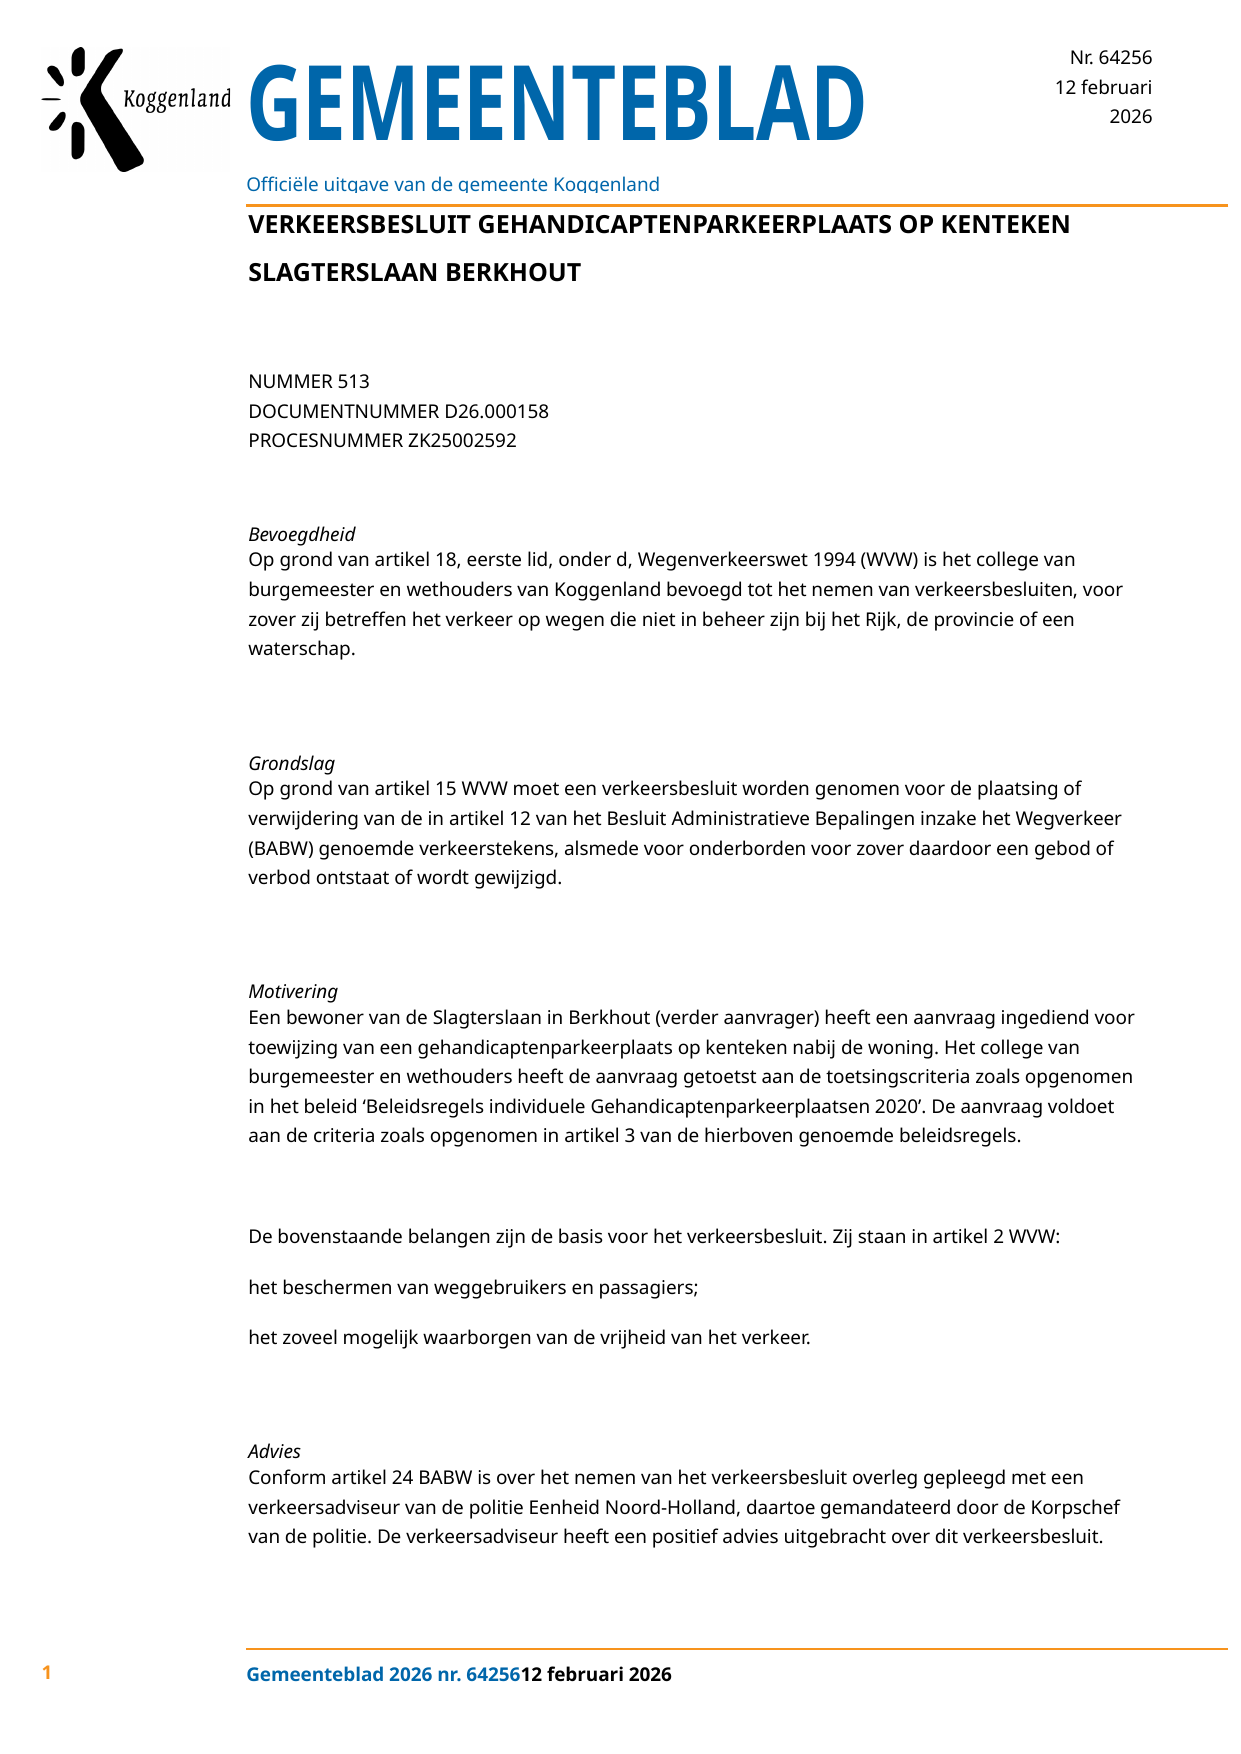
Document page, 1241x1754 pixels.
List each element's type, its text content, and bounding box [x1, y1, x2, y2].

picture [41, 47, 231, 172]
text Grondslag [248, 750, 1152, 776]
text het zoveel mogelijk waarborgen van de vrijheid van het verkeer. [248, 1324, 1152, 1350]
text PROCESNUMMER ZK25002592 [248, 427, 1152, 453]
text Een bewoner van de Slagterslaan in Berkhout (verder aanvrager) heeft een aanvraag ingediend voor toewijzing van een gehandicaptenparkeerplaats op kenteken nabij de woning. Het college van burgemeester en wethouders heeft de aanvraag getoetst aan de toetsingscriteria zoals opgenomen in het beleid ‘Beleidsregels individuele Gehandicaptenparkeerplaatsen 2020’. De aanvraag voldoet aan de criteria zoals opgenomen in artikel 3 van de hierboven genoemde beleidsregels. [248, 1004, 1152, 1148]
text NUMMER 513 [248, 368, 1152, 394]
text Conform artikel 24 BABW is over het nemen van het verkeersbesluit overleg gepleegd met een verkeersadviseur van de politie Eenheid Noord-Holland, daartoe gemandateerd door de Korpschef van de politie. De verkeersadviseur heeft een positief advies uitgebracht over dit verkeersbesluit. [248, 1464, 1152, 1549]
text Bevoegdheid [248, 521, 1152, 547]
text DOCUMENTNUMMER D26.000158 [248, 398, 1152, 423]
text Advies [248, 1439, 1152, 1464]
text Op grond van artikel 18, eerste lid, onder d, Wegenverkeerswet 1994 (WVW) is het college van burgemeester en wethouders van Koggenland bevoegd tot het nemen van verkeersbesluiten, voor zover zij betreffen het verkeer op wegen die niet in beheer zijn bij het Rijk, de provincie of een waterschap. [248, 547, 1152, 661]
text VERKEERSBESLUIT GEHANDICAPTENPARKEERPLAATS OP KENTEKEN SLAGTERSLAAN BERKHOUT [248, 207, 1152, 288]
text Motivering [248, 979, 1152, 1004]
text Op grond van artikel 15 WVW moet een verkeersbesluit worden genomen voor de plaatsing of verwijdering van de in artikel 12 van het Besluit Administratieve Bepalingen inzake het Wegverkeer (BABW) genoemde verkeerstekens, alsmede voor onderborden voor zover daardoor een gebod of verbod ontstaat of wordt gewijzigd. [248, 776, 1152, 890]
text De bovenstaande belangen zijn de basis voor het verkeersbesluit. Zij staan in artikel 2 WVW: [248, 1223, 1152, 1249]
text het beschermen van weggebruikers en passagiers; [248, 1274, 1152, 1300]
